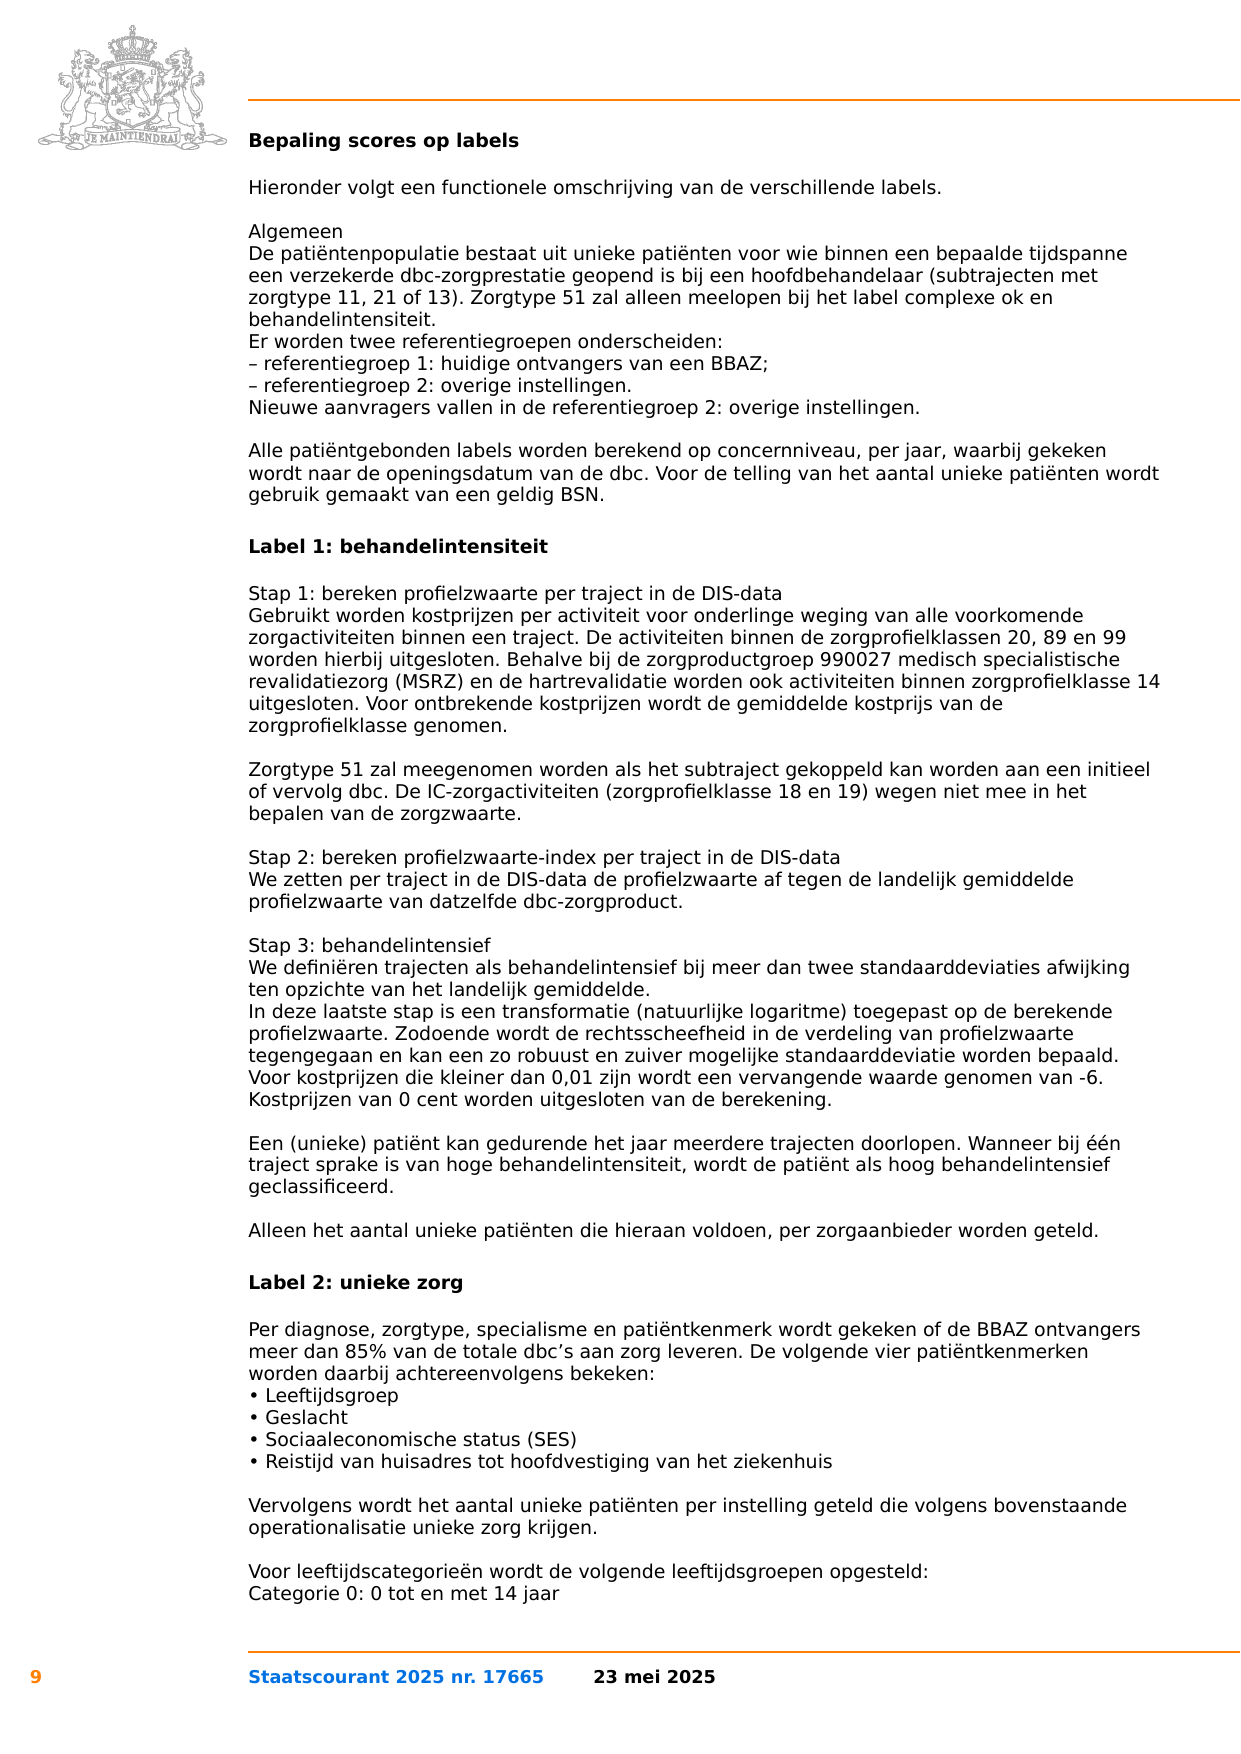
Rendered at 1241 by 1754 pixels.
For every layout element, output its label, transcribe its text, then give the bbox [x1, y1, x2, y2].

text We zetten per traject in de DIS-data de profielzwaarte af tegen de landelijk gemiddelde profielzwaarte van datzelfde dbc-zorgproduct. [248, 869, 1163, 913]
text Hieronder volgt een functionele omschrijving van de verschillende labels. [248, 177, 1163, 199]
text Stap 3: behandelintensief [248, 935, 1163, 957]
text Een (unieke) patiënt kan gedurende het jaar meerdere trajecten doorlopen. Wanneer bij één traject sprake is van hoge behandelintensiteit, wordt de patiënt als hoog behandelintensief geclassificeerd. [248, 1132, 1163, 1198]
subtitle Label 2: unieke zorg [248, 1272, 1163, 1294]
text • Geslacht [248, 1407, 1163, 1429]
text Voor leeftijdscategorieën wordt de volgende leeftijdsgroepen opgesteld: [248, 1561, 1163, 1583]
text Categorie 0: 0 tot en met 14 jaar [248, 1583, 1163, 1605]
picture [38, 25, 227, 150]
subtitle Bepaling scores op labels [248, 130, 1163, 152]
text Gebruikt worden kostprijzen per activiteit voor onderlinge weging van alle voorkomende zorgactiviteiten binnen een traject. De activiteiten binnen de zorgprofielklassen 20, 89 en 99 worden hierbij uitgesloten. Behalve bij de zorgproductgroep 990027 medisch specialistische revalidatiezorg (MSRZ) en de hartrevalidatie worden ook activiteiten binnen zorgprofielklasse 14 uitgesloten. Voor ontbrekende kostprijzen wordt de gemiddelde kostprijs van de zorgprofielklasse genomen. [248, 605, 1163, 737]
text We definiëren trajecten als behandelintensief bij meer dan twee standaarddeviaties afwijking ten opzichte van het landelijk gemiddelde. [248, 957, 1163, 1001]
subtitle Label 1: behandelintensiteit [248, 536, 1163, 558]
text • Reistijd van huisadres tot hoofdvestiging van het ziekenhuis [248, 1451, 1163, 1473]
text In deze laatste stap is een transformatie (natuurlijke logaritme) toegepast op de berekende profielzwaarte. Zodoende wordt de rechtsscheefheid in de verdeling van profielzwaarte tegengegaan en kan een zo robuust en zuiver mogelijke standaarddeviatie worden bepaald. Voor kostprijzen die kleiner dan 0,01 zijn wordt een vervangende waarde genomen van -6. Kostprijzen van 0 cent worden uitgesloten van de berekening. [248, 1001, 1163, 1111]
text De patiëntenpopulatie bestaat uit unieke patiënten voor wie binnen een bepaalde tijdspanne een verzekerde dbc-zorgprestatie geopend is bij een hoofdbehandelaar (subtrajecten met zorgtype 11, 21 of 13). Zorgtype 51 zal alleen meelopen bij het label complexe ok en behandelintensiteit. [248, 243, 1163, 331]
text Zorgtype 51 zal meegenomen worden als het subtraject gekoppeld kan worden aan een initieel of vervolg dbc. De IC-zorgactiviteiten (zorgprofielklasse 18 en 19) wegen niet mee in het bepalen van de zorgzwaarte. [248, 759, 1163, 825]
text Alle patiëntgebonden labels worden berekend op concernniveau, per jaar, waarbij gekeken wordt naar de openingsdatum van de dbc. Voor de telling van het aantal unieke patiënten wordt gebruik gemaakt van een geldig BSN. [248, 440, 1163, 506]
text Stap 1: bereken profielzwaarte per traject in de DIS-data [248, 583, 1163, 605]
text – referentiegroep 1: huidige ontvangers van een BBAZ; [248, 353, 1163, 374]
text Vervolgens wordt het aantal unieke patiënten per instelling geteld die volgens bovenstaande operationalisatie unieke zorg krijgen. [248, 1495, 1163, 1539]
text Er worden twee referentiegroepen onderscheiden: [248, 331, 1163, 353]
text Algemeen [248, 221, 1163, 243]
text – referentiegroep 2: overige instellingen. [248, 374, 1163, 397]
text Stap 2: bereken profielzwaarte-index per traject in de DIS-data [248, 847, 1163, 869]
text • Sociaaleconomische status (SES) [248, 1429, 1163, 1451]
text Nieuwe aanvragers vallen in de referentiegroep 2: overige instellingen. [248, 397, 1163, 418]
text • Leeftijdsgroep [248, 1385, 1163, 1407]
text Alleen het aantal unieke patiënten die hieraan voldoen, per zorgaanbieder worden geteld. [248, 1220, 1163, 1242]
text Per diagnose, zorgtype, specialisme en patiëntkenmerk wordt gekeken of de BBAZ ontvangers meer dan 85% van de totale dbc’s aan zorg leveren. De volgende vier patiëntkenmerken worden daarbij achtereenvolgens bekeken: [248, 1319, 1163, 1385]
